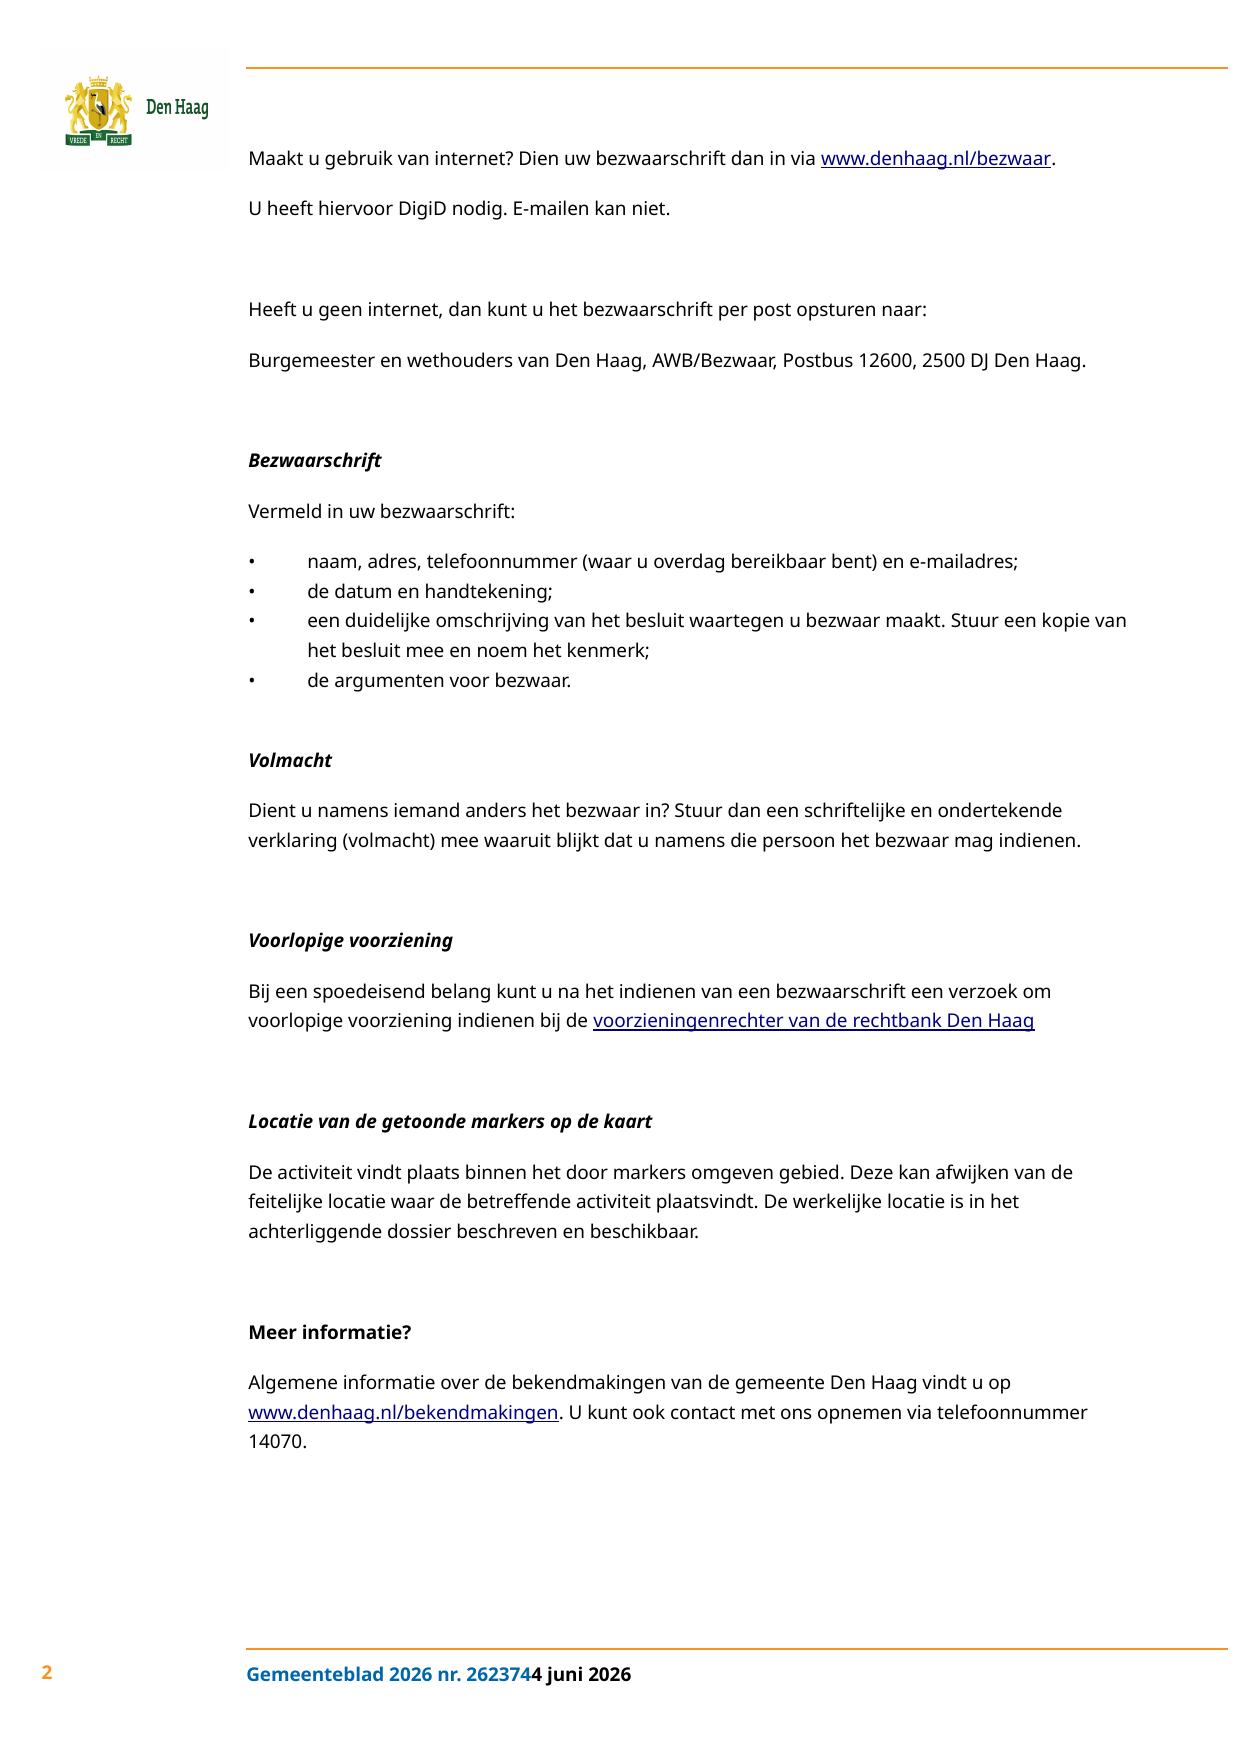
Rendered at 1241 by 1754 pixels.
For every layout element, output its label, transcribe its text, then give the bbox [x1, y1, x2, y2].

text U heeft hiervoor DigiD nodig. E-mailen kan niet. [248, 196, 1152, 221]
text Vermeld in uw bezwaarschrift: [248, 498, 1152, 524]
text Meer informatie? [248, 1319, 1152, 1345]
text Heeft u geen internet, dan kunt u het bezwaarschrift per post opsturen naar: [248, 296, 1152, 322]
list de argumenten voor bezwaar. [248, 667, 1152, 693]
list naam, adres, telefoonnummer (waar u overdag bereikbaar bent) en e-mailadres; [248, 548, 1152, 574]
text Maakt u gebruik van internet? Dien uw bezwaarschrift dan in via www.denhaag.nl/bezwaar. [248, 145, 1152, 171]
text Bij een spoedeisend belang kunt u na het indienen van een bezwaarschrift een verzoek om voorlopige voorziening indienen bij de voorzieningenrechter van de rechtbank Den Haag [248, 978, 1152, 1033]
text Volmacht [248, 747, 1152, 773]
list de datum en handtekening; [248, 578, 1152, 604]
text Dient u namens iemand anders het bezwaar in? Stuur dan een schriftelijke en ondertekende verklaring (volmacht) mee waaruit blijkt dat u namens die persoon het bezwaar mag indienen. [248, 797, 1152, 853]
list een duidelijke omschrijving van het besluit waartegen u bezwaar maakt. Stuur een kopie van het besluit mee en noem het kenmerk; [248, 608, 1152, 663]
text De activiteit vindt plaats binnen het door markers omgeven gebied. Deze kan afwijken van de feitelijke locatie waar de betreffende activiteit plaatsvindt. De werkelijke locatie is in het achterliggende dossier beschreven en beschikbaar. [248, 1159, 1152, 1244]
text Locatie van de getoonde markers op de kaart [248, 1108, 1152, 1134]
picture [41, 47, 231, 172]
text Bezwaarschrift [248, 448, 1152, 473]
text Burgemeester en wethouders van Den Haag, AWB/Bezwaar, Postbus 12600, 2500 DJ Den Haag. [248, 347, 1152, 373]
text Algemene informatie over de bekendmakingen van de gemeente Den Haag vindt u op www.denhaag.nl/bekendmakingen. U kunt ook contact met ons opnemen via telefoonnummer 14070. [248, 1369, 1152, 1454]
text Voorlopige voorziening [248, 928, 1152, 953]
